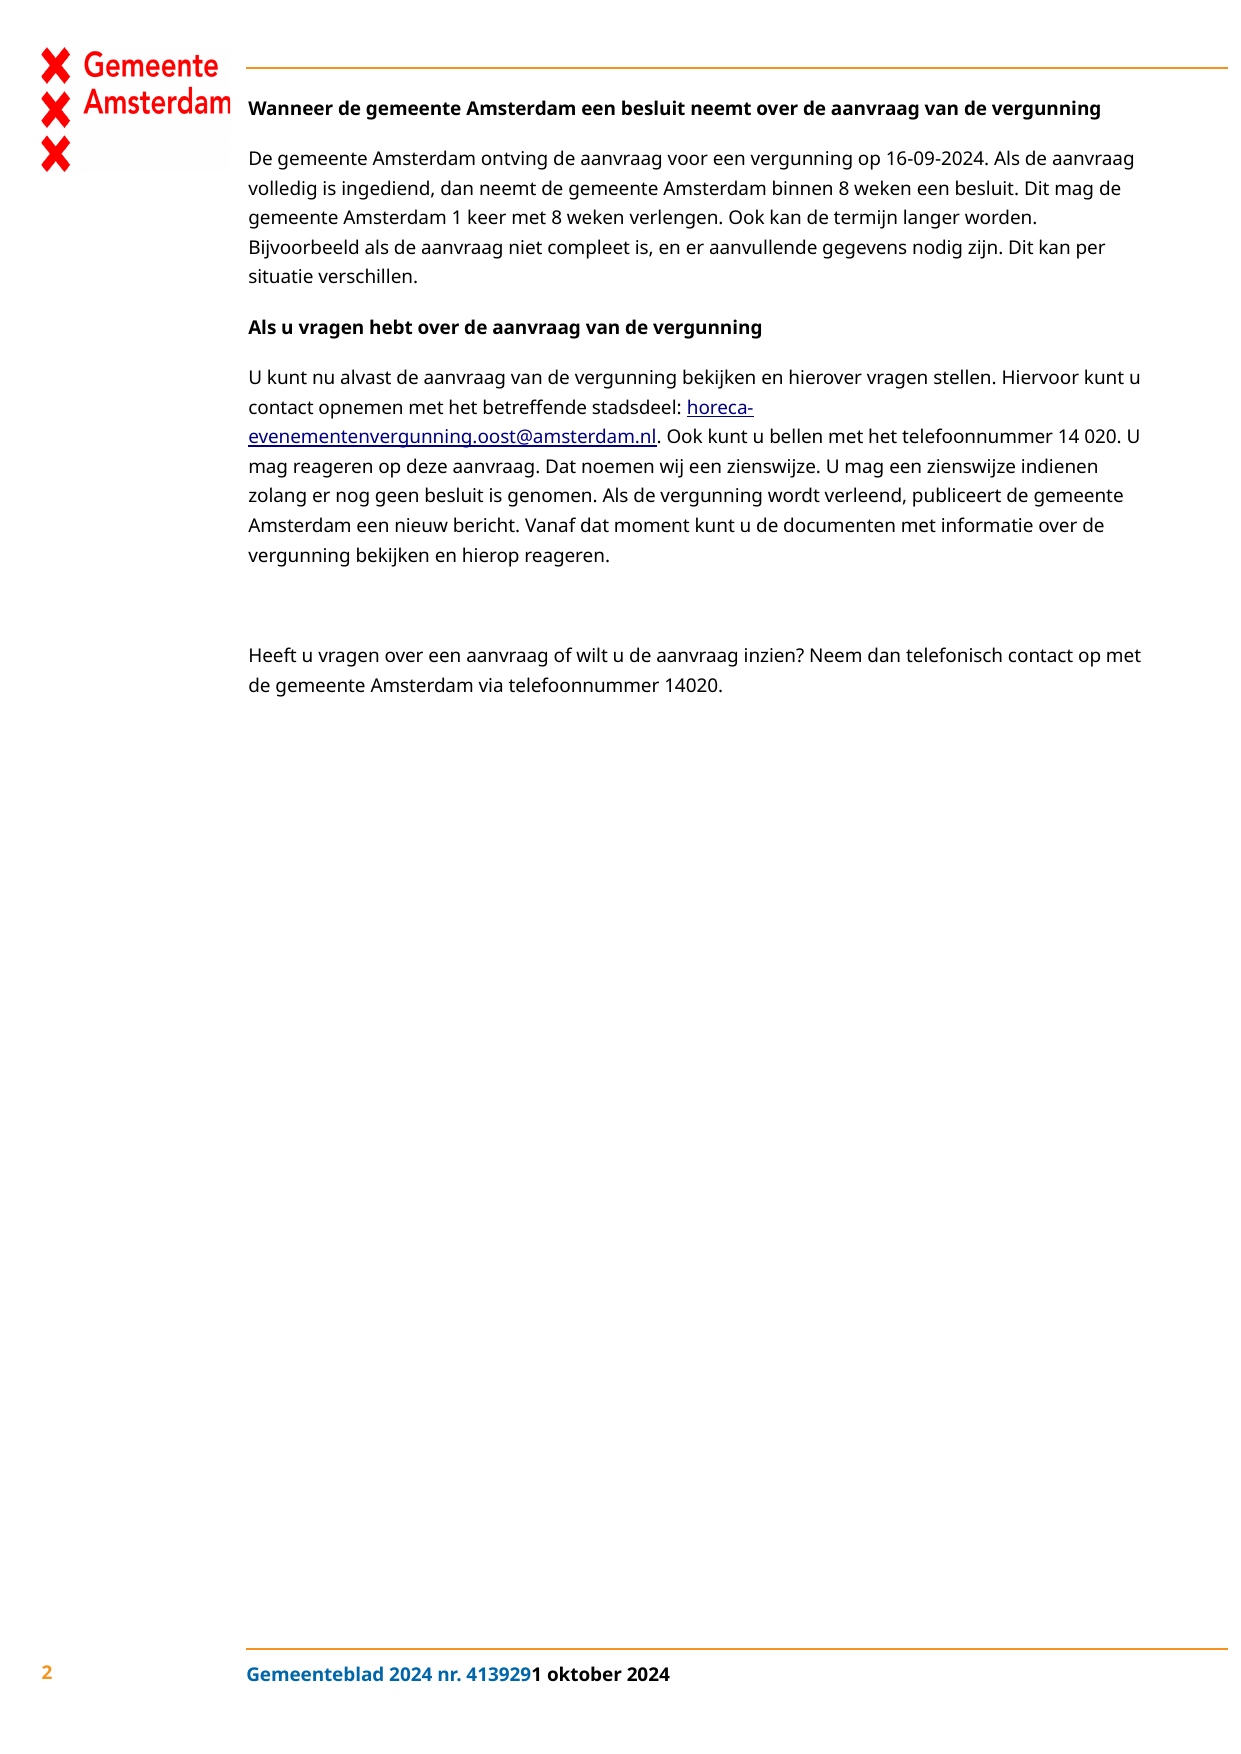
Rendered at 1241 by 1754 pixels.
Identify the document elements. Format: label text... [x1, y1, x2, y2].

text De gemeente Amsterdam ontving de aanvraag voor een vergunning op 16-09-2024. Als de aanvraag volledig is ingediend, dan neemt de gemeente Amsterdam binnen 8 weken een besluit. Dit mag de gemeente Amsterdam 1 keer met 8 weken verlengen. Ook kan de termijn langer worden. Bijvoorbeeld als de aanvraag niet compleet is, en er aanvullende gegevens nodig zijn. Dit kan per situatie verschillen. [248, 145, 1152, 289]
picture [41, 47, 231, 172]
text Heeft u vragen over een aanvraag of wilt u de aanvraag inzien? Neem dan telefonisch contact op met de gemeente Amsterdam via telefoonnummer 14020. [248, 643, 1152, 698]
text Als u vragen hebt over de aanvraag van de vergunning [248, 314, 1152, 340]
text Wanneer de gemeente Amsterdam een besluit neemt over de aanvraag van de vergunning [248, 95, 1152, 121]
text U kunt nu alvast de aanvraag van de vergunning bekijken en hierover vragen stellen. Hiervoor kunt u contact opnemen met het betreffende stadsdeel: horeca-evenementenvergunning.oost@amsterdam.nl. Ook kunt u bellen met het telefoonnummer 14 020. U mag reageren op deze aanvraag. Dat noemen wij een zienswijze. U mag een zienswijze indienen zolang er nog geen besluit is genomen. Als de vergunning wordt verleend, publiceert de gemeente Amsterdam een nieuw bericht. Vanaf dat moment kunt u de documenten met informatie over de vergunning bekijken en hierop reageren. [248, 364, 1152, 568]
